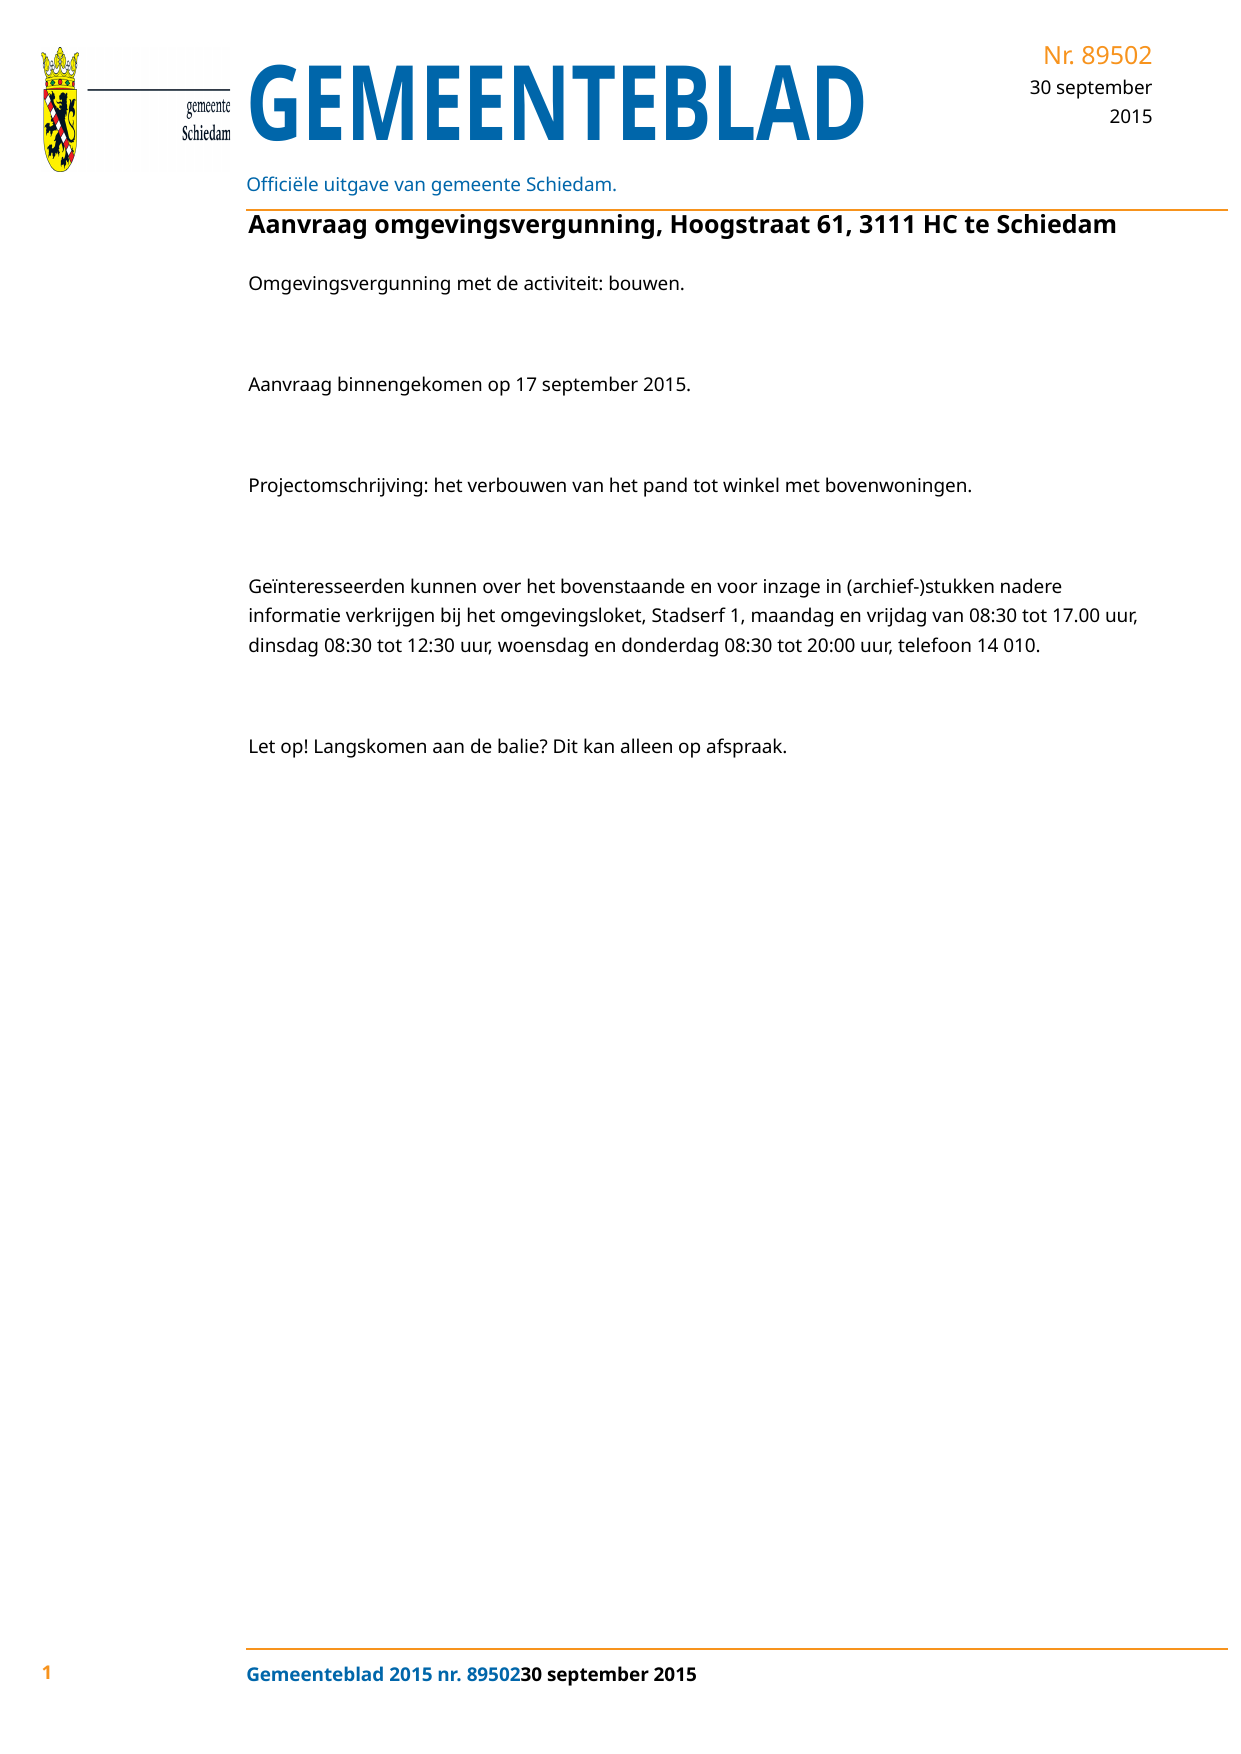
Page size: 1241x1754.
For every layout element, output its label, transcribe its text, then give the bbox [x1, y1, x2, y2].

text Omgevingsvergunning met de activiteit: bouwen. [248, 270, 1152, 296]
text Aanvraag omgevingsvergunning, Hoogstraat 61, 3111 HC te Schiedam [248, 211, 1152, 241]
text Geïnteresseerden kunnen over het bovenstaande en voor inzage in (archief-)stukken nadere informatie verkrijgen bij het omgevingsloket, Stadserf 1, maandag en vrijdag van 08:30 tot 17.00 uur, dinsdag 08:30 tot 12:30 uur, woensdag en donderdag 08:30 tot 20:00 uur, telefoon 14 010. [248, 573, 1152, 658]
text Let op! Langskomen aan de balie? Dit kan alleen op afspraak. [248, 733, 1152, 758]
text Projectomschrijving: het verbouwen van het pand tot winkel met bovenwoningen. [248, 472, 1152, 498]
picture [41, 47, 231, 172]
text Aanvraag binnengekomen op 17 september 2015. [248, 371, 1152, 397]
